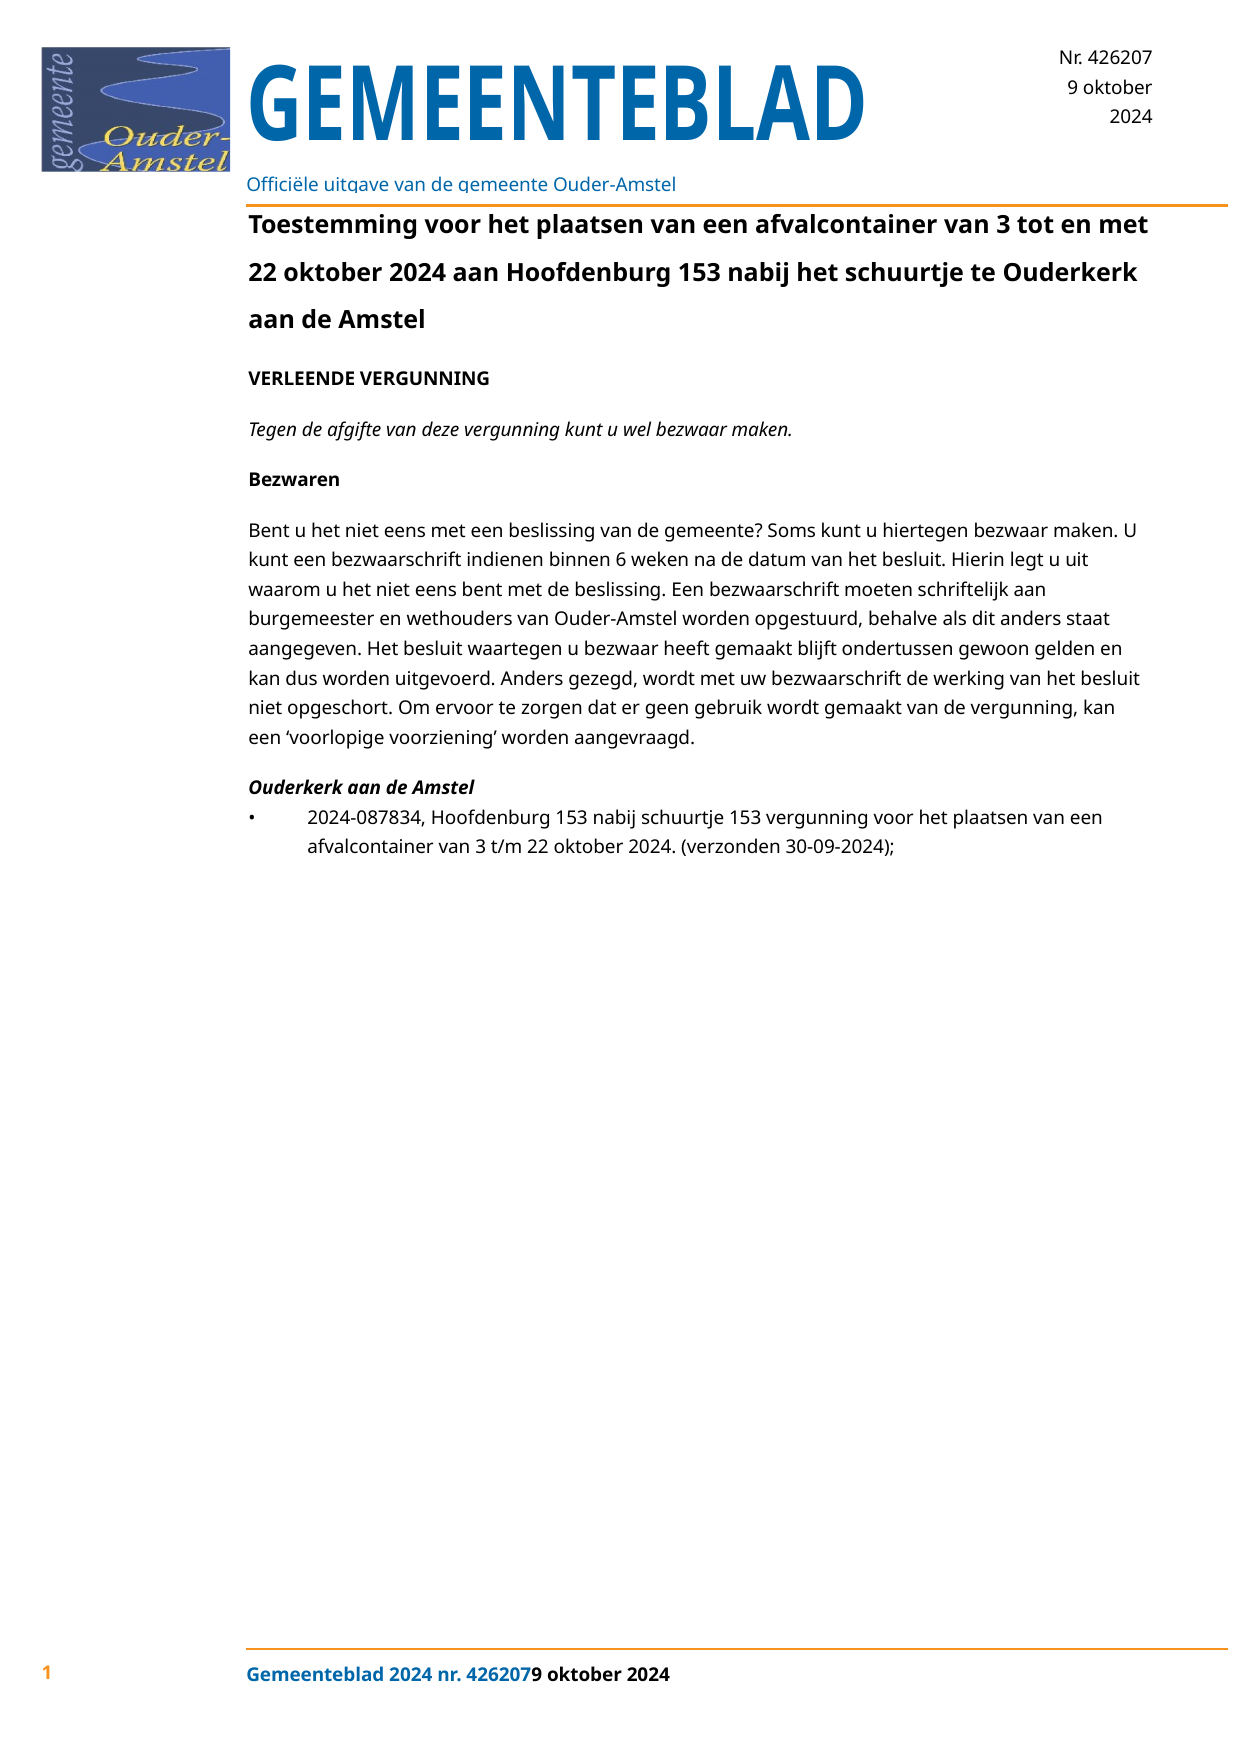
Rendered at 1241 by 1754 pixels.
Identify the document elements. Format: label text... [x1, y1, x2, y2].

text VERLEENDE VERGUNNING [248, 366, 1152, 391]
text Ouderkerk aan de Amstel [248, 774, 1152, 800]
text Tegen de afgifte van deze vergunning kunt u wel bezwaar maken. [248, 416, 1152, 442]
text Toestemming voor het plaatsen van een afvalcontainer van 3 tot en met 22 oktober 2024 aan Hoofdenburg 153 nabij het schuurtje te Ouderkerk aan de Amstel [248, 207, 1152, 336]
list 2024-087834, Hoofdenburg 153 nabij schuurtje 153 vergunning voor het plaatsen van een afvalcontainer van 3 t/m 22 oktober 2024. (verzonden 30-09-2024); [248, 804, 1152, 859]
picture [41, 47, 231, 172]
text Bent u het niet eens met een beslissing van de gemeente? Soms kunt u hiertegen bezwaar maken. U kunt een bezwaarschrift indienen binnen 6 weken na de datum van het besluit. Hierin legt u uit waarom u het niet eens bent met de beslissing. Een bezwaarschrift moeten schriftelijk aan burgemeester en wethouders van Ouder-Amstel worden opgestuurd, behalve als dit anders staat aangegeven. Het besluit waartegen u bezwaar heeft gemaakt blijft ondertussen gewoon gelden en kan dus worden uitgevoerd. Anders gezegd, wordt met uw bezwaarschrift de werking van het besluit niet opgeschort. Om ervoor te zorgen dat er geen gebruik wordt gemaakt van de vergunning, kan een ‘voorlopige voorziening’ worden aangevraagd. [248, 517, 1152, 749]
text Bezwaren [248, 466, 1152, 492]
